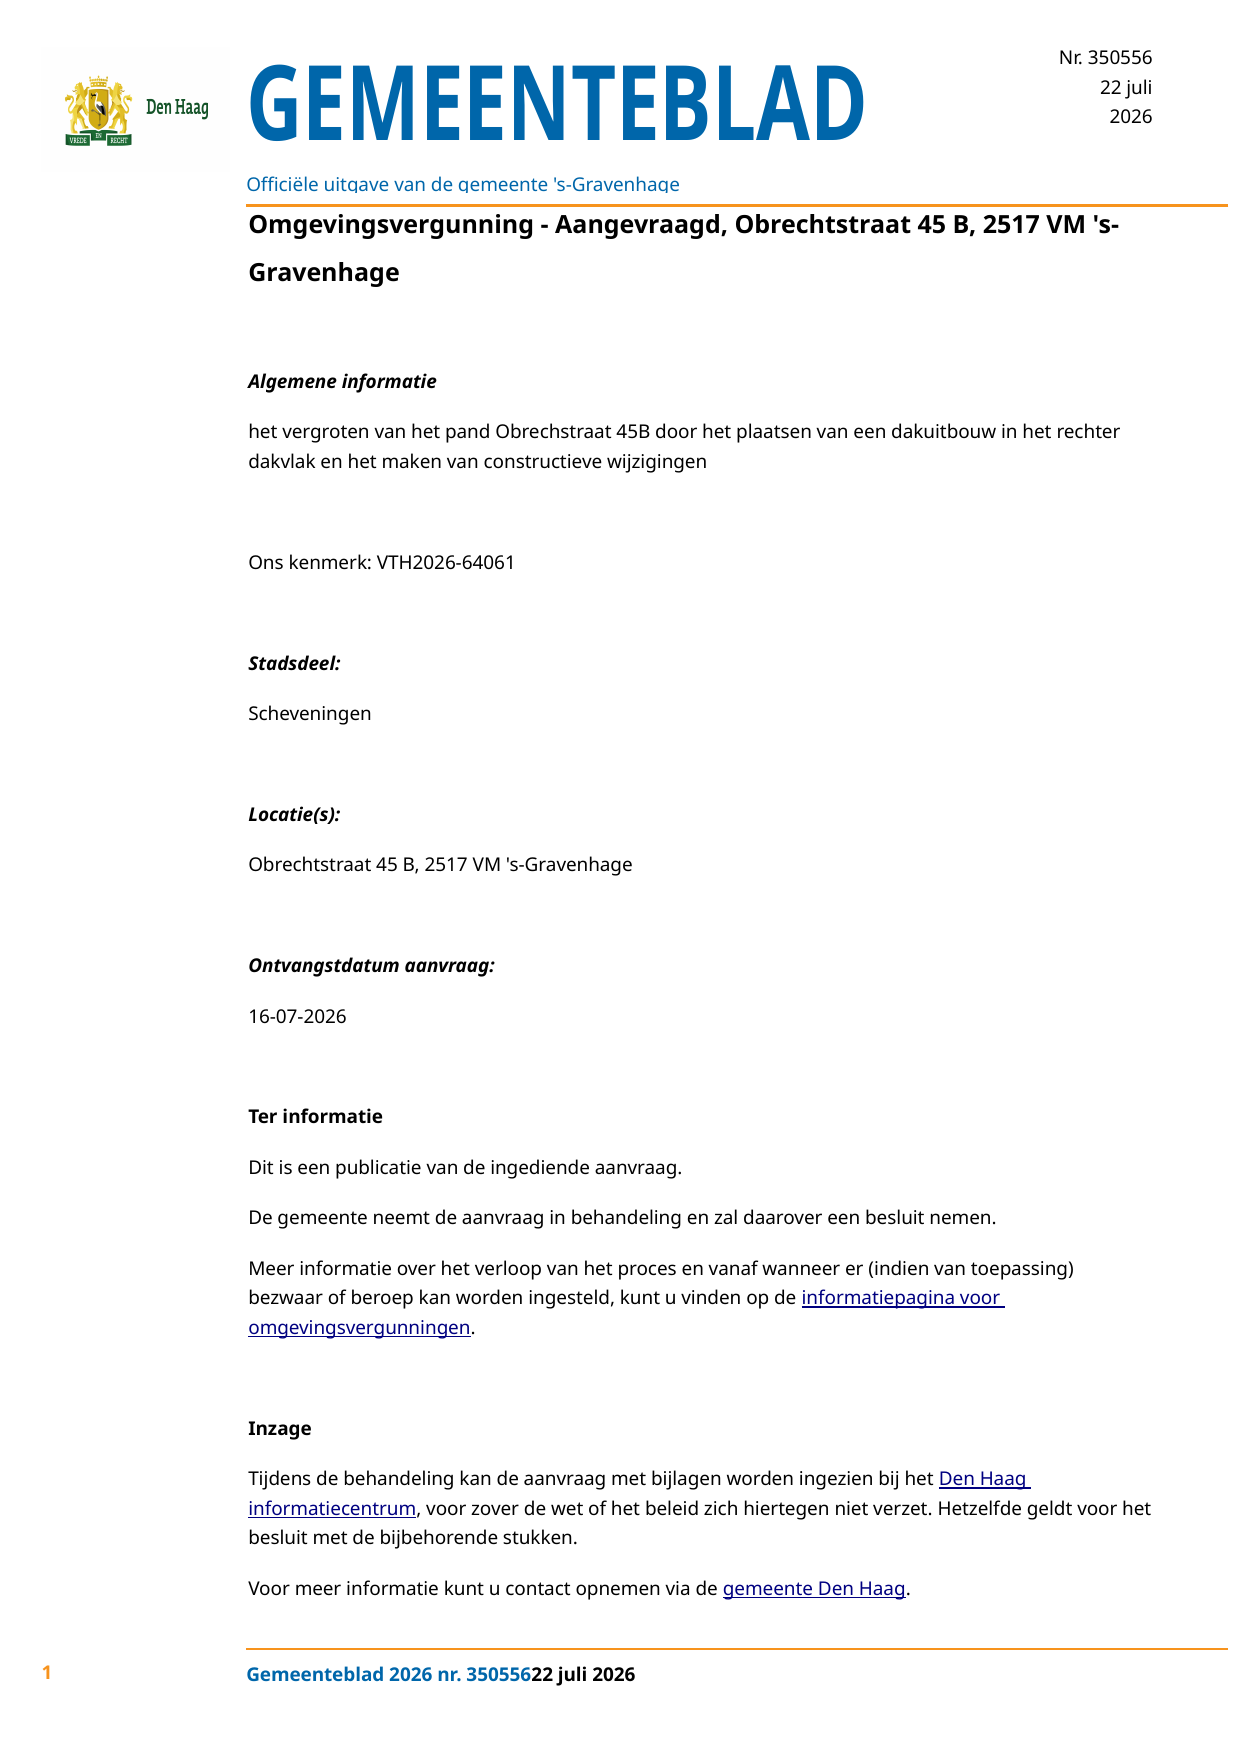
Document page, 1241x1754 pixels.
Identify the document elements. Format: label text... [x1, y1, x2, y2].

text 16-07-2026 [248, 1003, 1152, 1029]
text het vergroten van het pand Obrechstraat 45B door het plaatsen van een dakuitbouw in het rechter dakvlak en het maken van constructieve wijzigingen [248, 419, 1152, 474]
text Obrechtstraat 45 B, 2517 VM 's-Gravenhage [248, 852, 1152, 877]
text Stadsdeel: [248, 650, 1152, 676]
text Ons kenmerk: VTH2026-64061 [248, 549, 1152, 575]
text Inzage [248, 1415, 1152, 1441]
text Ter informatie [248, 1104, 1152, 1129]
text De gemeente neemt de aanvraag in behandeling en zal daarover een besluit nemen. [248, 1204, 1152, 1230]
text Tijdens de behandeling kan de aanvraag met bijlagen worden ingezien bij het Den Haag informatiecentrum, voor zover de wet of het beleid zich hiertegen niet verzet. Hetzelfde geldt voor het besluit met de bijbehorende stukken. [248, 1465, 1152, 1550]
picture [41, 47, 231, 172]
text Scheveningen [248, 700, 1152, 726]
text Dit is een publicatie van de ingediende aanvraag. [248, 1154, 1152, 1180]
text Omgevingsvergunning - Aangevraagd, Obrechtstraat 45 B, 2517 VM 's-Gravenhage [248, 207, 1152, 288]
text Locatie(s): [248, 801, 1152, 827]
text Algemene informatie [248, 368, 1152, 394]
text Voor meer informatie kunt u contact opnemen via de gemeente Den Haag. [248, 1575, 1152, 1601]
text Meer informatie over het verloop van het proces en vanaf wanneer er (indien van toepassing) bezwaar of beroep kan worden ingesteld, kunt u vinden op de informatiepagina voor omgevingsvergunningen. [248, 1255, 1152, 1340]
text Ontvangstdatum aanvraag: [248, 952, 1152, 978]
